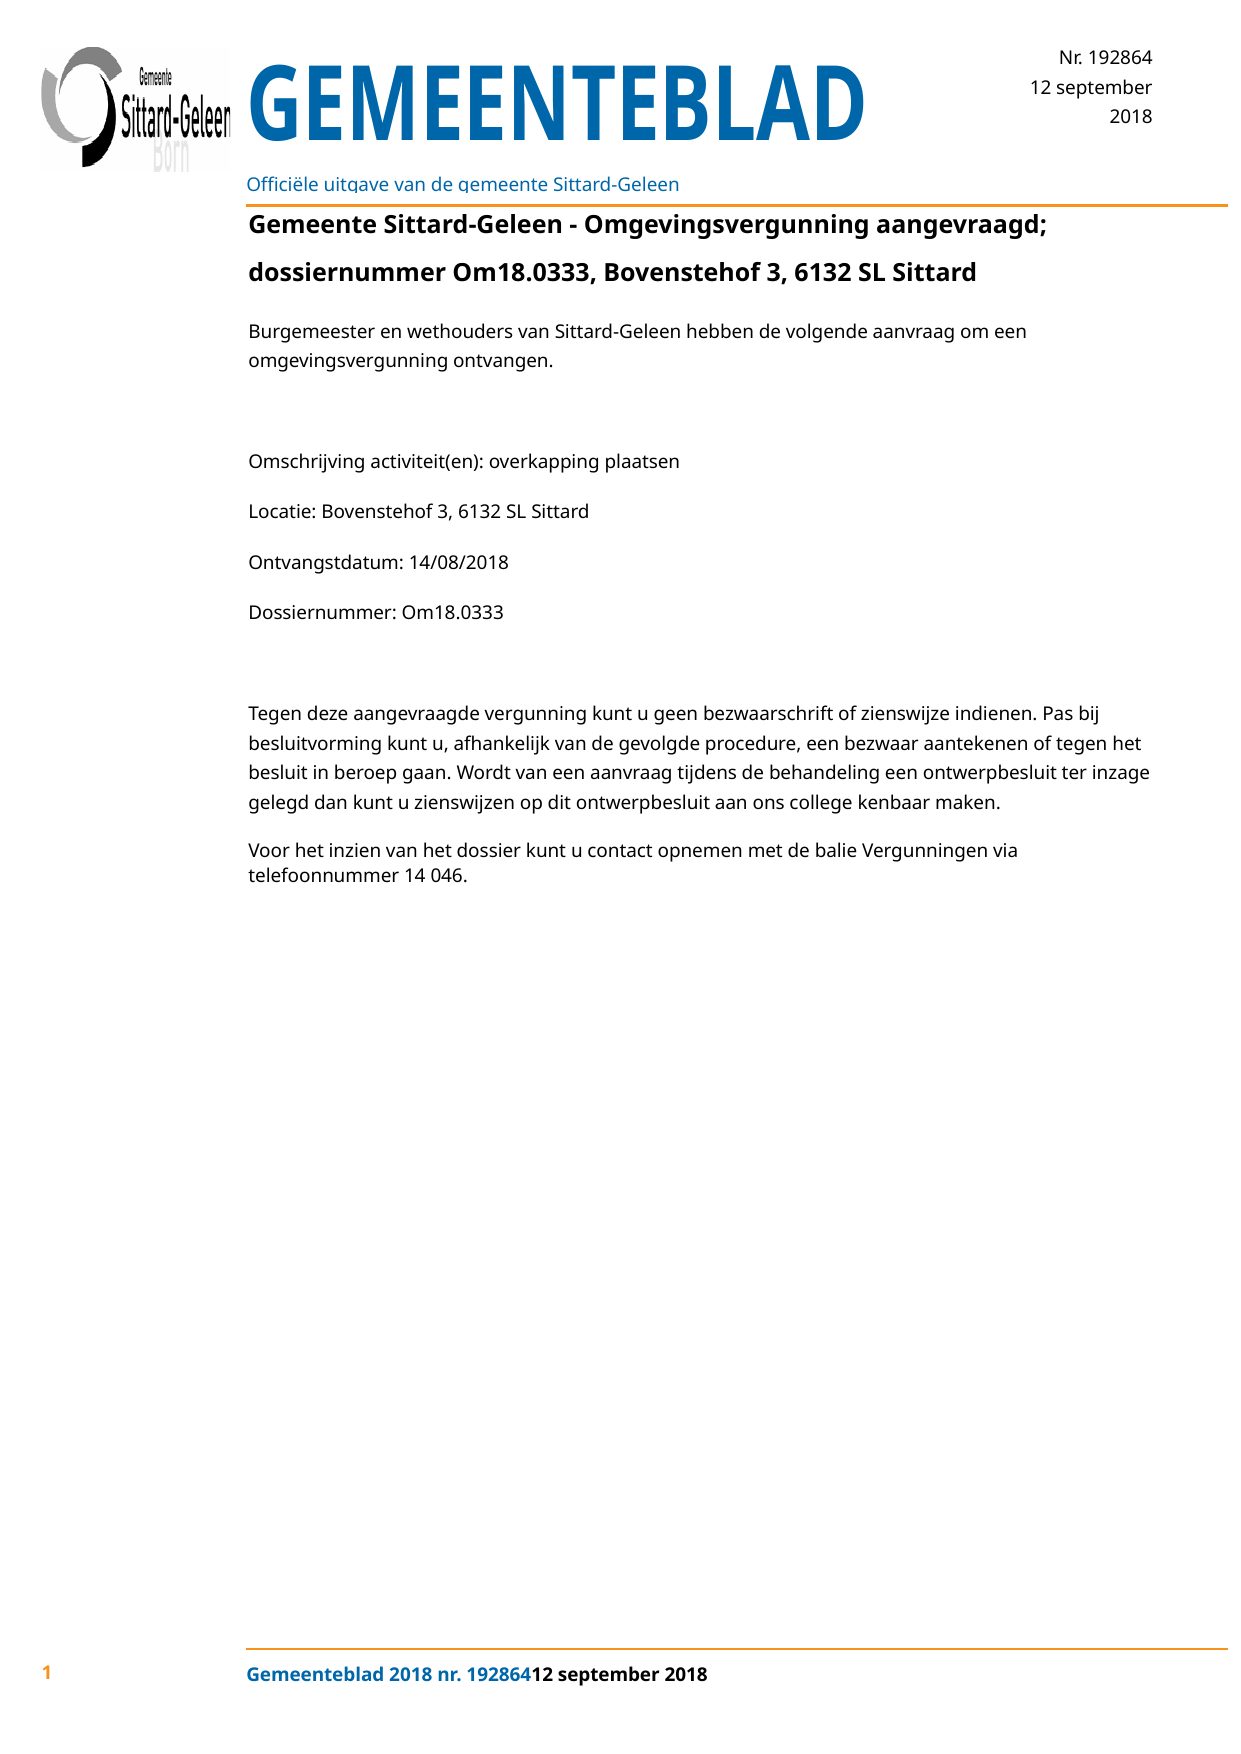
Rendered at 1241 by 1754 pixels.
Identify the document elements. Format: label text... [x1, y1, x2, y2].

text Locatie: Bovenstehof 3, 6132 SL Sittard [248, 499, 1152, 524]
text Burgemeester en wethouders van Sittard-Geleen hebben de volgende aanvraag om een omgevingsvergunning ontvangen. [248, 318, 1152, 373]
text Omschrijving activiteit(en): overkapping plaatsen [248, 448, 1152, 474]
text Ontvangstdatum: 14/08/2018 [248, 549, 1152, 575]
text Voor het inzien van het dossier kunt u contact opnemen met de balie Vergunningen via telefoonnummer 14 046. [248, 837, 1152, 888]
text Dossiernummer: Om18.0333 [248, 599, 1152, 625]
text Tegen deze aangevraagde vergunning kunt u geen bezwaarschrift of zienswijze indienen. Pas bij besluitvorming kunt u, afhankelijk van de gevolgde procedure, een bezwaar aantekenen of tegen het besluit in beroep gaan. Wordt van een aanvraag tijdens de behandeling een ontwerpbesluit ter inzage gelegd dan kunt u zienswijzen op dit ontwerpbesluit aan ons college kenbaar maken. [248, 700, 1152, 815]
text Gemeente Sittard-Geleen - Omgevingsvergunning aangevraagd; dossiernummer Om18.0333, Bovenstehof 3, 6132 SL Sittard [248, 207, 1152, 288]
picture [41, 47, 231, 172]
